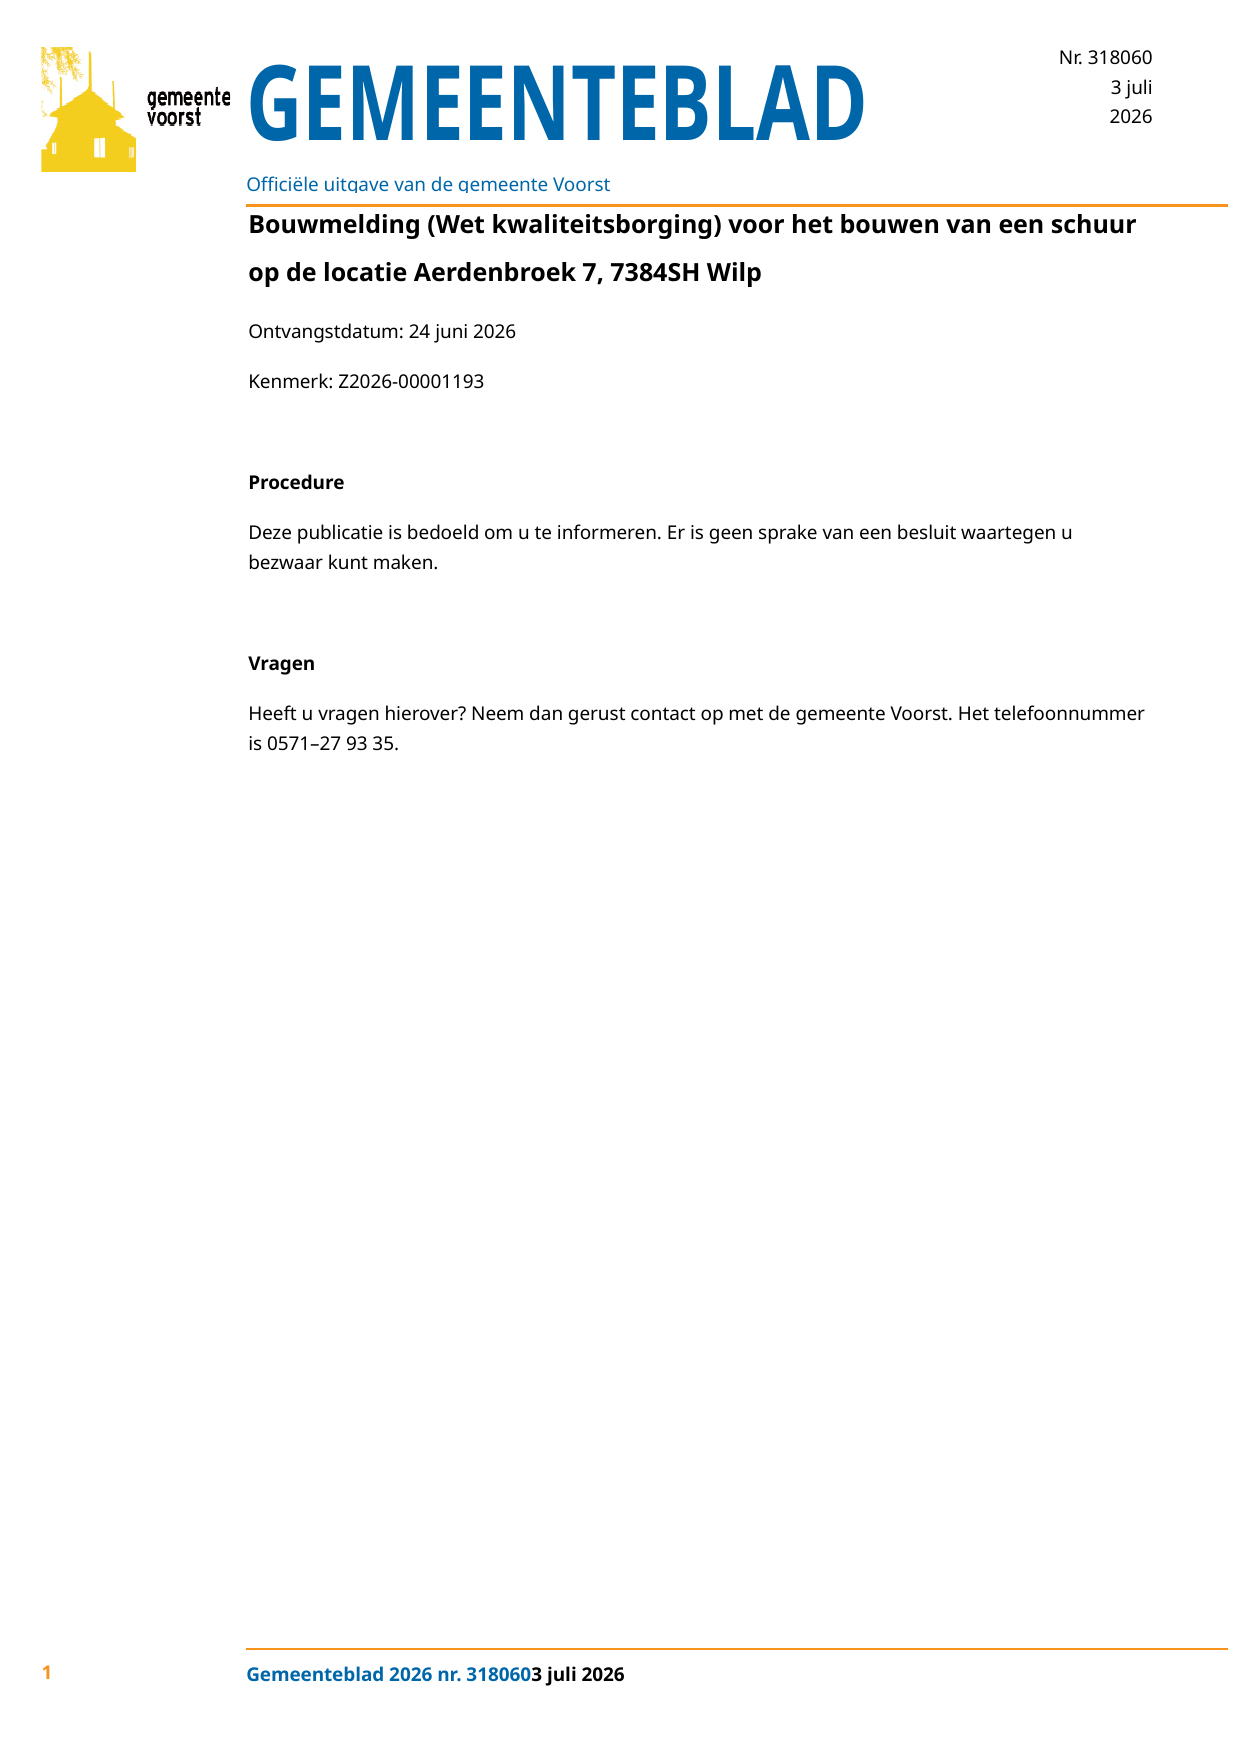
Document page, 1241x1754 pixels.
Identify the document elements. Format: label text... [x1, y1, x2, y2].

text Deze publicatie is bedoeld om u te informeren. Er is geen sprake van een besluit waartegen u bezwaar kunt maken. [248, 519, 1152, 575]
text Ontvangstdatum: 24 juni 2026 [248, 318, 1152, 344]
text Bouwmelding (Wet kwaliteitsborging) voor het bouwen van een schuur op de locatie Aerdenbroek 7, 7384SH Wilp [248, 207, 1152, 288]
picture [41, 47, 231, 172]
text Kenmerk: Z2026-00001193 [248, 368, 1152, 394]
text Vragen [248, 650, 1152, 676]
text Heeft u vragen hierover? Neem dan gerust contact op met de gemeente Voorst. Het telefoonnummer is 0571–27 93 35. [248, 700, 1152, 756]
text Procedure [248, 469, 1152, 495]
